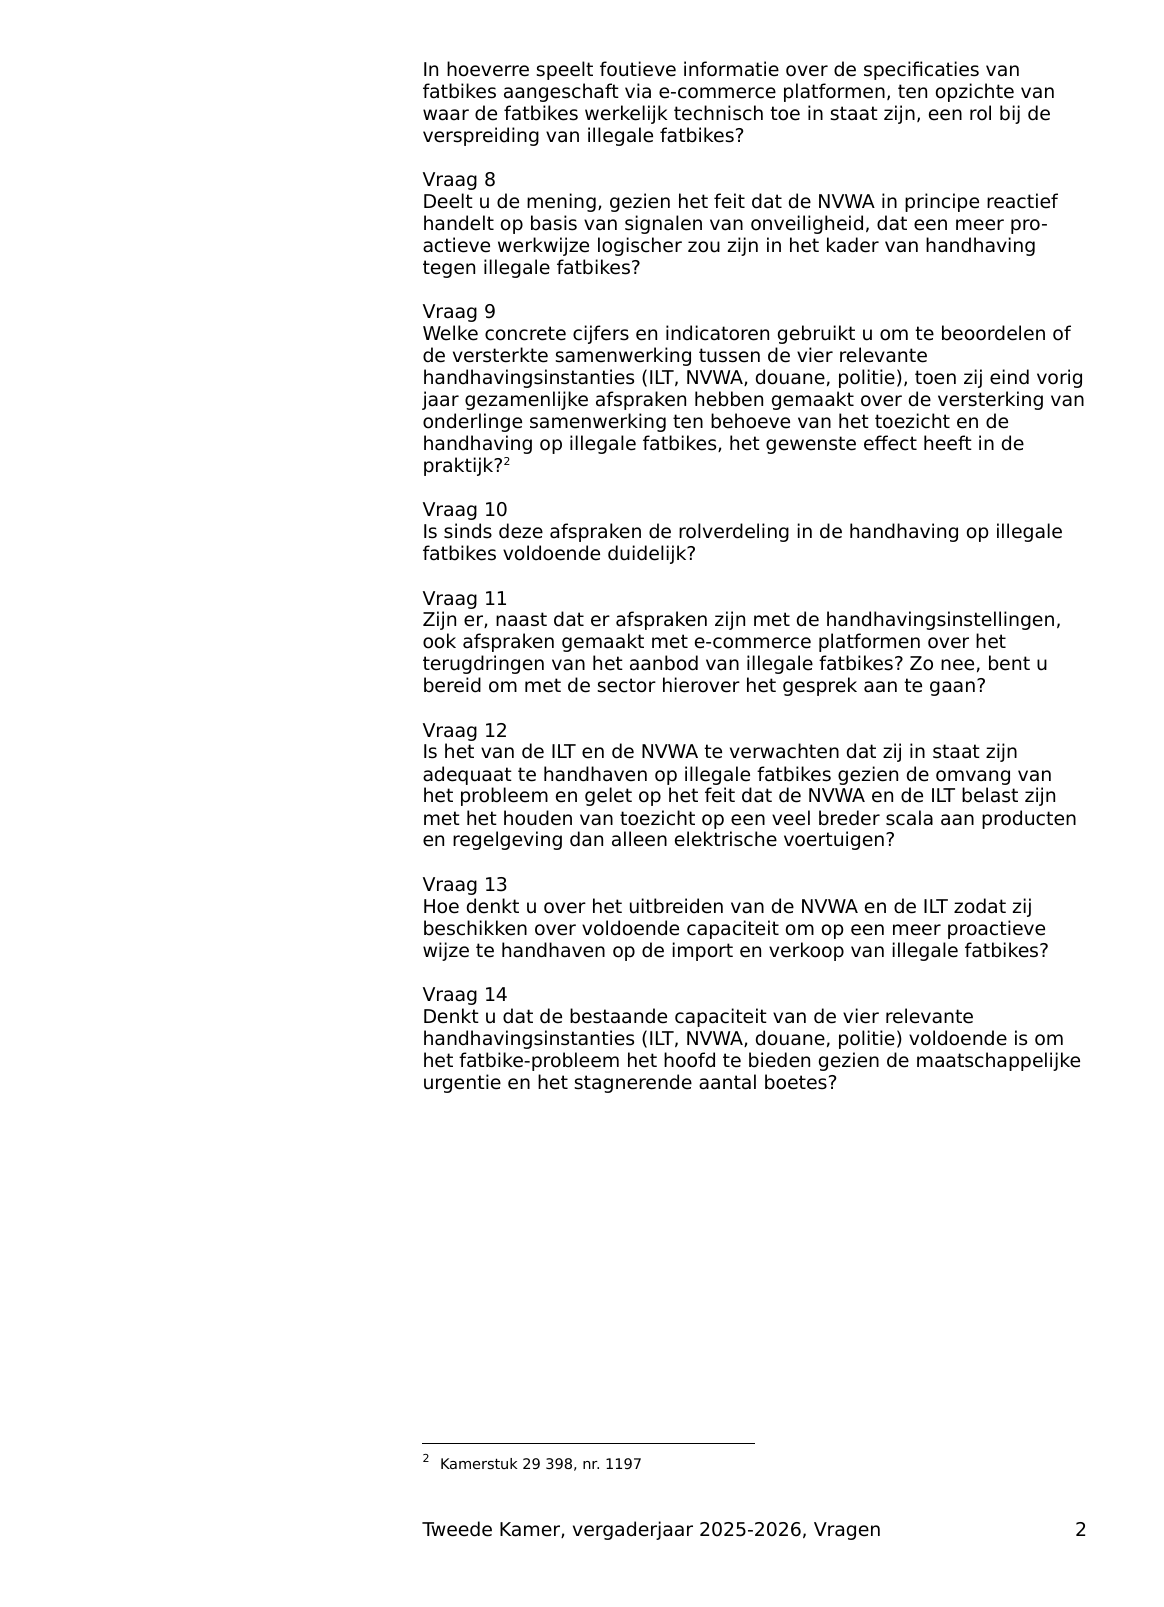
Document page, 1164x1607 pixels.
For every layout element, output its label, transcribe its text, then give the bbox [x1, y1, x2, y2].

text Vraag 8 [422, 169, 1087, 191]
text Deelt u de mening, gezien het feit dat de NVWA in principe reactief handelt op basis van signalen van onveiligheid, dat een meer pro-actieve werkwijze logischer zou zijn in het kader van handhaving tegen illegale fatbikes? [422, 191, 1087, 279]
text Is sinds deze afspraken de rolverdeling in de handhaving op illegale fatbikes voldoende duidelijk? [422, 521, 1087, 565]
text Vraag 9 [422, 301, 1087, 323]
text Vraag 13 [422, 873, 1087, 896]
text Zijn er, naast dat er afspraken zijn met de handhavingsinstellingen, ook afspraken gemaakt met e-commerce platformen over het terugdringen van het aanbod van illegale fatbikes? Zo nee, bent u bereid om met de sector hierover het gesprek aan te gaan? [422, 609, 1087, 697]
text Vraag 11 [422, 587, 1087, 609]
text Vraag 10 [422, 499, 1087, 521]
text Kamerstuk 29 398, nr. 1197 [422, 1452, 1087, 1474]
text Vraag 14 [422, 984, 1087, 1006]
text Hoe denkt u over het uitbreiden van de NVWA en de ILT zodat zij beschikken over voldoende capaciteit om op een meer proactieve wijze te handhaven op de import en verkoop van illegale fatbikes? [422, 896, 1087, 961]
text In hoeverre speelt foutieve informatie over de specificaties van fatbikes aangeschaft via e-commerce platformen, ten opzichte van waar de fatbikes werkelijk technisch toe in staat zijn, een rol bij de verspreiding van illegale fatbikes? [422, 59, 1087, 147]
text Is het van de ILT en de NVWA te verwachten dat zij in staat zijn adequaat te handhaven op illegale fatbikes gezien de omvang van het probleem en gelet op het feit dat de NVWA en de ILT belast zijn met het houden van toezicht op een veel breder scala aan producten en regelgeving dan alleen elektrische voertuigen? [422, 741, 1087, 851]
text Welke concrete cijfers en indicatoren gebruikt u om te beoordelen of de versterkte samenwerking tussen de vier relevante handhavingsinstanties (ILT, NVWA, douane, politie), toen zij eind vorig jaar gezamenlijke afspraken hebben gemaakt over de versterking van onderlinge samenwerking ten behoeve van het toezicht en de handhaving op illegale fatbikes, het gewenste effect heeft in de praktijk? [422, 323, 1087, 477]
text Denkt u dat de bestaande capaciteit van de vier relevante handhavingsinstanties (ILT, NVWA, douane, politie) voldoende is om het fatbike-probleem het hoofd te bieden gezien de maatschappelijke urgentie en het stagnerende aantal boetes? [422, 1006, 1087, 1093]
text Vraag 12 [422, 719, 1087, 741]
